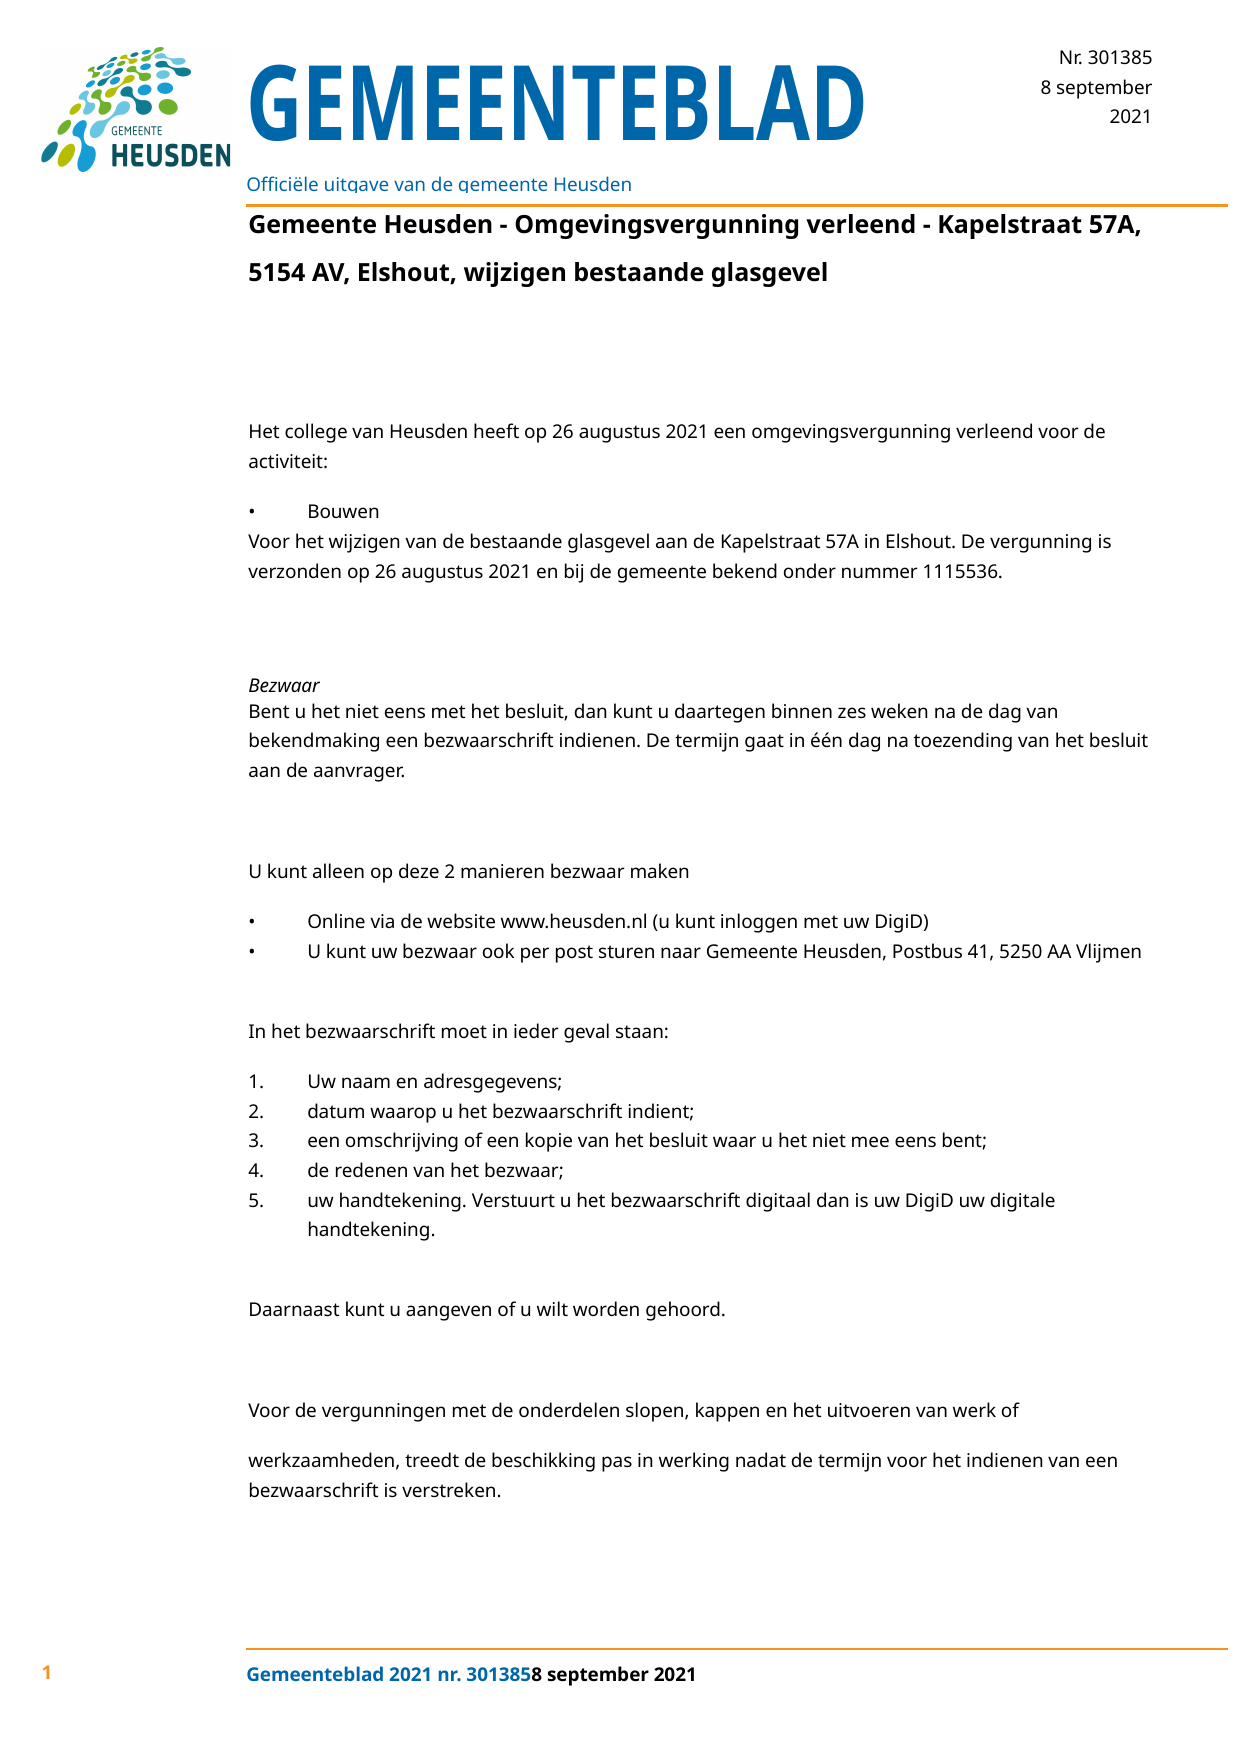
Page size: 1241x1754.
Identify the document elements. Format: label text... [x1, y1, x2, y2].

text Bent u het niet eens met het besluit, dan kunt u daartegen binnen zes weken na de dag van bekendmaking een bezwaarschrift indienen. De termijn gaat in één dag na toezending van het besluit aan de aanvrager. [248, 698, 1152, 783]
text Voor het wijzigen van de bestaande glasgevel aan de Kapelstraat 57A in Elshout. De vergunning is verzonden op 26 augustus 2021 en bij de gemeente bekend onder nummer 1115536. [248, 528, 1152, 584]
list datum waarop u het bezwaarschrift indient; [248, 1098, 1152, 1124]
text Gemeente Heusden - Omgevingsvergunning verleend - Kapelstraat 57A, 5154 AV, Elshout, wijzigen bestaande glasgevel [248, 207, 1152, 288]
text werkzaamheden, treedt de beschikking pas in werking nadat de termijn voor het indienen van een bezwaarschrift is verstreken. [248, 1448, 1152, 1503]
list uw handtekening. Verstuurt u het bezwaarschrift digitaal dan is uw DigiD uw digitale handtekening. [248, 1187, 1152, 1242]
list Bouwen [248, 499, 1152, 524]
list de redenen van het bezwaar; [248, 1157, 1152, 1183]
list Uw naam en adresgegevens; [248, 1068, 1152, 1094]
text Bezwaar [248, 672, 1152, 698]
text Voor de vergunningen met de onderdelen slopen, kappen en het uitvoeren van werk of [248, 1397, 1152, 1423]
text Daarnaast kunt u aangeven of u wilt worden gehoord. [248, 1296, 1152, 1322]
list U kunt uw bezwaar ook per post sturen naar Gemeente Heusden, Postbus 41, 5250 AA Vlijmen [248, 938, 1152, 964]
text U kunt alleen op deze 2 manieren bezwaar maken [248, 858, 1152, 884]
text In het bezwaarschrift moet in ieder geval staan: [248, 1018, 1152, 1044]
text Het college van Heusden heeft op 26 augustus 2021 een omgevingsvergunning verleend voor de activiteit: [248, 419, 1152, 474]
list een omschrijving of een kopie van het besluit waar u het niet mee eens bent; [248, 1128, 1152, 1153]
list Online via de website www.heusden.nl (u kunt inloggen met uw DigiD) [248, 908, 1152, 934]
picture [41, 47, 231, 172]
